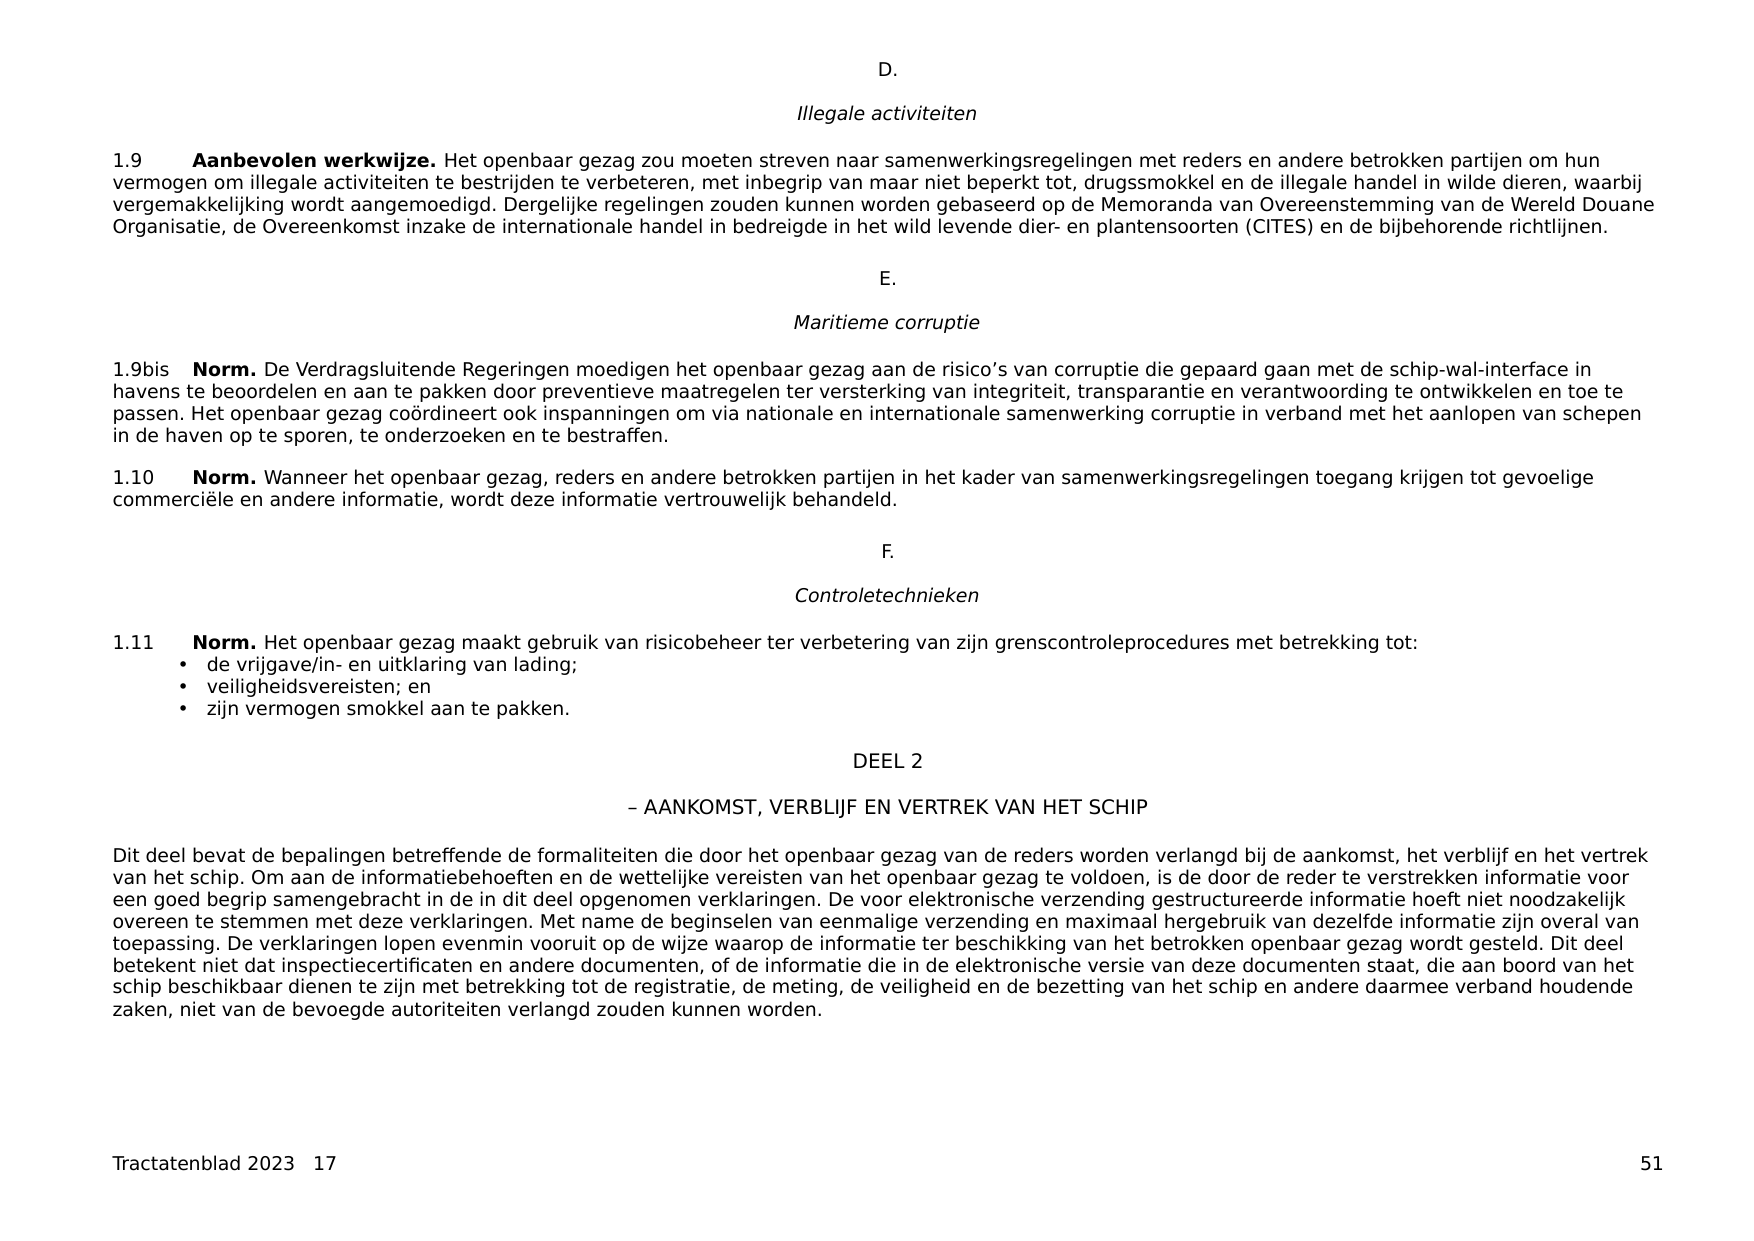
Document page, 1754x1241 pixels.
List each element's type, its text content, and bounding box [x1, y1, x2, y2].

subtitle D. Illegale activiteiten [112, 59, 1664, 125]
subtitle E. Maritieme corruptie [112, 268, 1664, 334]
text 1.9 Aanbevolen werkwijze. Het openbaar gezag zou moeten streven naar samenwerkingsregelingen met reders en andere betrokken partijen om hun vermogen om illegale activiteiten te bestrijden te verbeteren, met inbegrip van maar niet beperkt tot, drugssmokkel en de illegale handel in wilde dieren, waarbij vergemakkelijking wordt aangemoedigd. Dergelijke regelingen zouden kunnen worden gebaseerd op de Memoranda van Overeenstemming van de Wereld Douane Organisatie, de Overeenkomst inzake de internationale handel in bedreigde in het wild levende dier- en plantensoorten (CITES) en de bijbehorende richtlijnen. [112, 150, 1664, 238]
text 1.11 Norm. Het openbaar gezag maakt gebruik van risicobeheer ter verbetering van zijn grenscontroleprocedures met betrekking tot: [112, 632, 1664, 654]
text Dit deel bevat de bepalingen betreffende de formaliteiten die door het openbaar gezag van de reders worden verlangd bij de aankomst, het verblijf en het vertrek van het schip. Om aan de informatiebehoeften en de wettelijke vereisten van het openbaar gezag te voldoen, is de door de reder te verstrekken informatie voor een goed begrip samengebracht in de in dit deel opgenomen verklaringen. De voor elektronische verzending gestructureerde informatie hoeft niet noodzakelijk overeen te stemmen met deze verklaringen. Met name de beginselen van eenmalige verzending en maximaal hergebruik van dezelfde informatie zijn overal van toepassing. De verklaringen lopen evenmin vooruit op de wijze waarop de informatie ter beschikking van het betrokken openbaar gezag wordt gesteld. Dit deel betekent niet dat inspectiecertificaten en andere documenten, of de informatie die in de elektronische versie van deze documenten staat, die aan boord van het schip beschikbaar dienen te zijn met betrekking tot de registratie, de meting, de veiligheid en de bezetting van het schip en andere daarmee verband houdende zaken, niet van de bevoegde autoriteiten verlangd zouden kunnen worden. [112, 844, 1664, 1020]
text 1.9bis Norm. De Verdragsluitende Regeringen moedigen het openbaar gezag aan de risico’s van corruptie die gepaard gaan met de schip-wal-interface in havens te beoordelen en aan te pakken door preventieve maatregelen ter versterking van integriteit, transparantie en verantwoording te ontwikkelen en toe te passen. Het openbaar gezag coördineert ook inspanningen om via nationale en internationale samenwerking corruptie in verband met het aanlopen van schepen in de haven op te sporen, te onderzoeken en te bestraffen. [112, 359, 1664, 447]
subtitle F. Controletechnieken [112, 541, 1664, 607]
text • de vrijgave/in- en uitklaring van lading; [177, 654, 1664, 676]
text • zijn vermogen smokkel aan te pakken. [177, 698, 1664, 719]
subtitle DEEL 2 – AANKOMST, VERBLIJF EN VERTREK VAN HET SCHIP [112, 749, 1664, 819]
text 1.10 Norm. Wanneer het openbaar gezag, reders en andere betrokken partijen in het kader van samenwerkingsregelingen toegang krijgen tot gevoelige commerciële en andere informatie, wordt deze informatie vertrouwelijk behandeld. [112, 467, 1664, 511]
text • veiligheidsvereisten; en [177, 676, 1664, 698]
